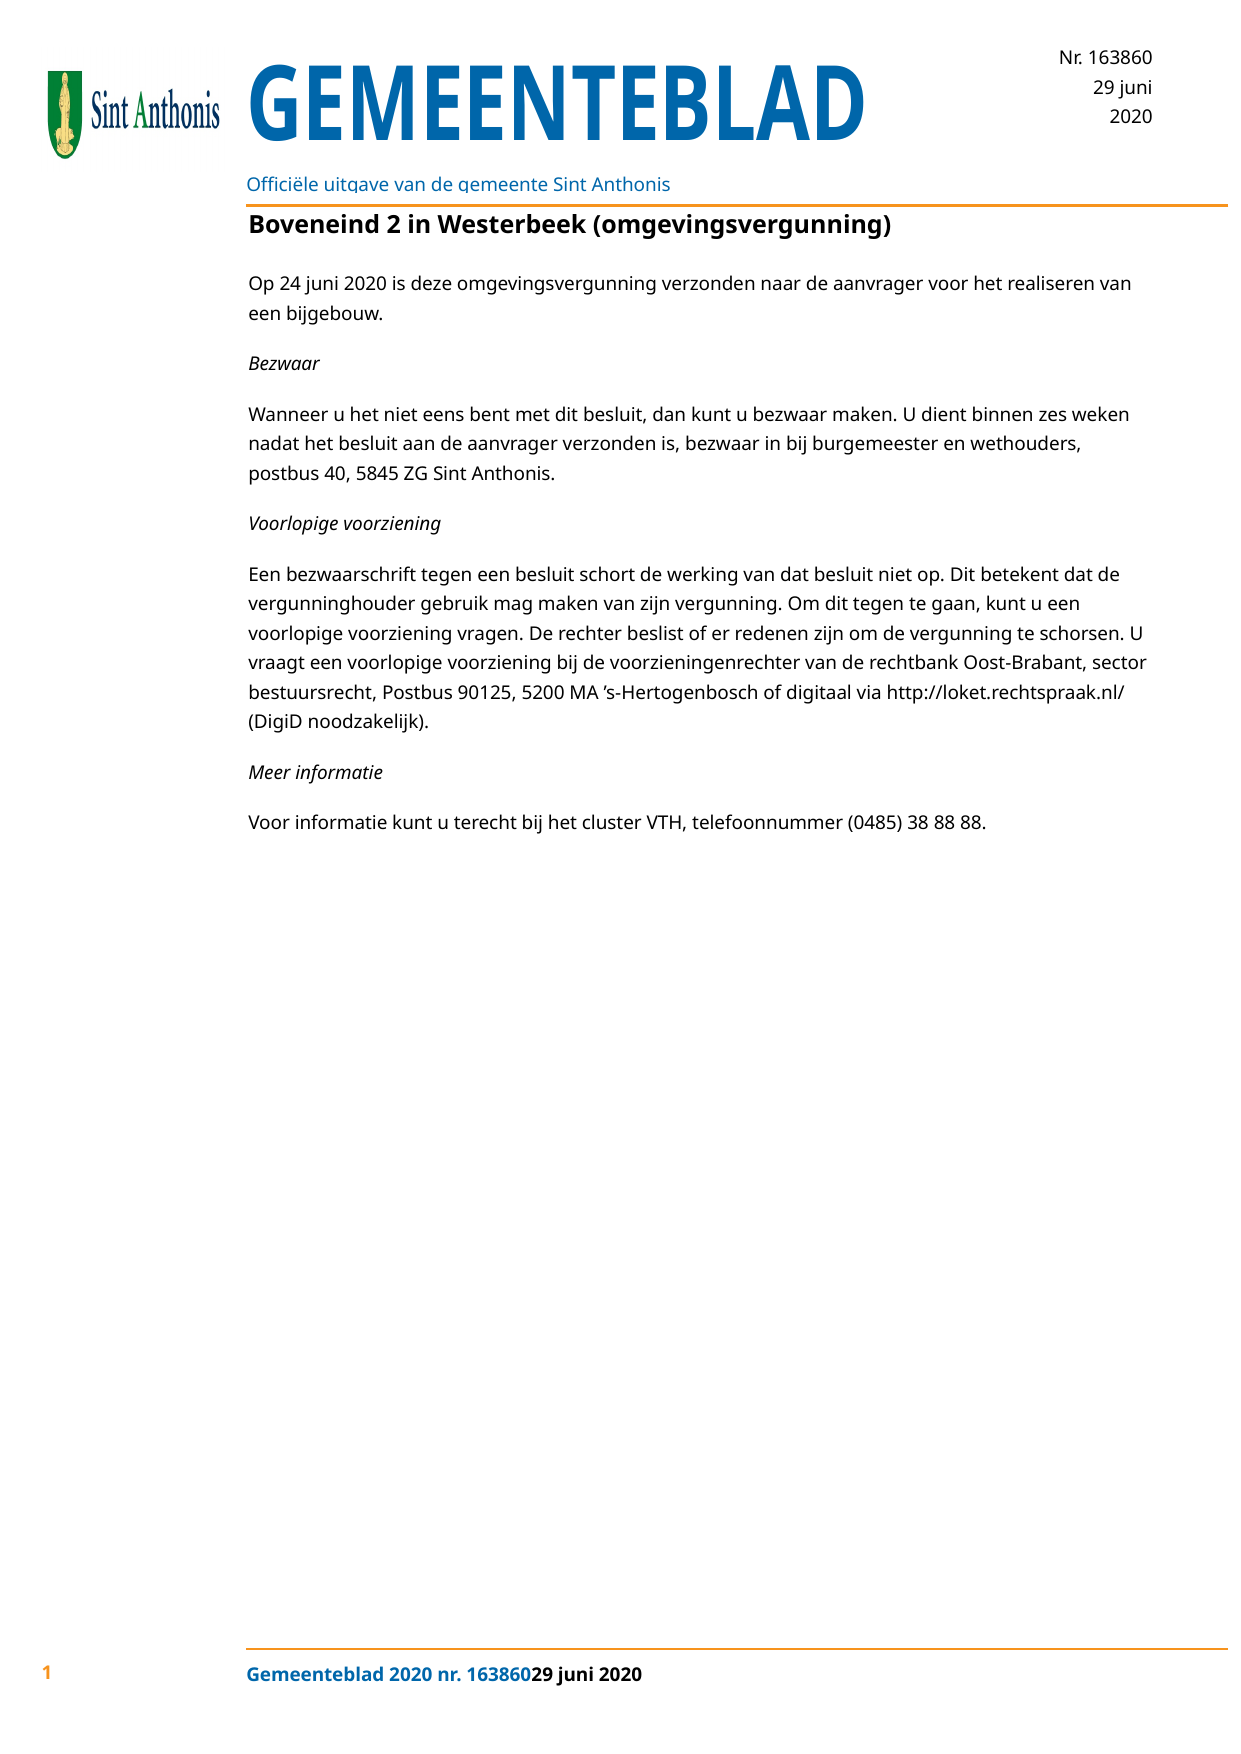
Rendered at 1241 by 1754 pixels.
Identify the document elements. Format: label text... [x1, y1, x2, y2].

text Voorlopige voorziening [248, 510, 1152, 536]
text Boveneind 2 in Westerbeek (omgevingsvergunning) [248, 207, 1152, 241]
text Voor informatie kunt u terecht bij het cluster VTH, telefoonnummer (0485) 38 88 88. [248, 809, 1152, 835]
text Op 24 juni 2020 is deze omgevingsvergunning verzonden naar de aanvrager voor het realiseren van een bijgebouw. [248, 270, 1152, 326]
picture [41, 47, 231, 172]
text Bezwaar [248, 350, 1152, 376]
text Wanneer u het niet eens bent met dit besluit, dan kunt u bezwaar maken. U dient binnen zes weken nadat het besluit aan de aanvrager verzonden is, bezwaar in bij burgemeester en wethouders, postbus 40, 5845 ZG Sint Anthonis. [248, 401, 1152, 486]
text Meer informatie [248, 759, 1152, 785]
text Een bezwaarschrift tegen een besluit schort de werking van dat besluit niet op. Dit betekent dat de vergunninghouder gebruik mag maken van zijn vergunning. Om dit tegen te gaan, kunt u een voorlopige voorziening vragen. De rechter beslist of er redenen zijn om de vergunning te schorsen. U vraagt een voorlopige voorziening bij de voorzieningenrechter van de rechtbank Oost-Brabant, sector bestuursrecht, Postbus 90125, 5200 MA ’s-Hertogenbosch of digitaal via http://loket.rechtspraak.nl/ (DigiD noodzakelijk). [248, 561, 1152, 734]
